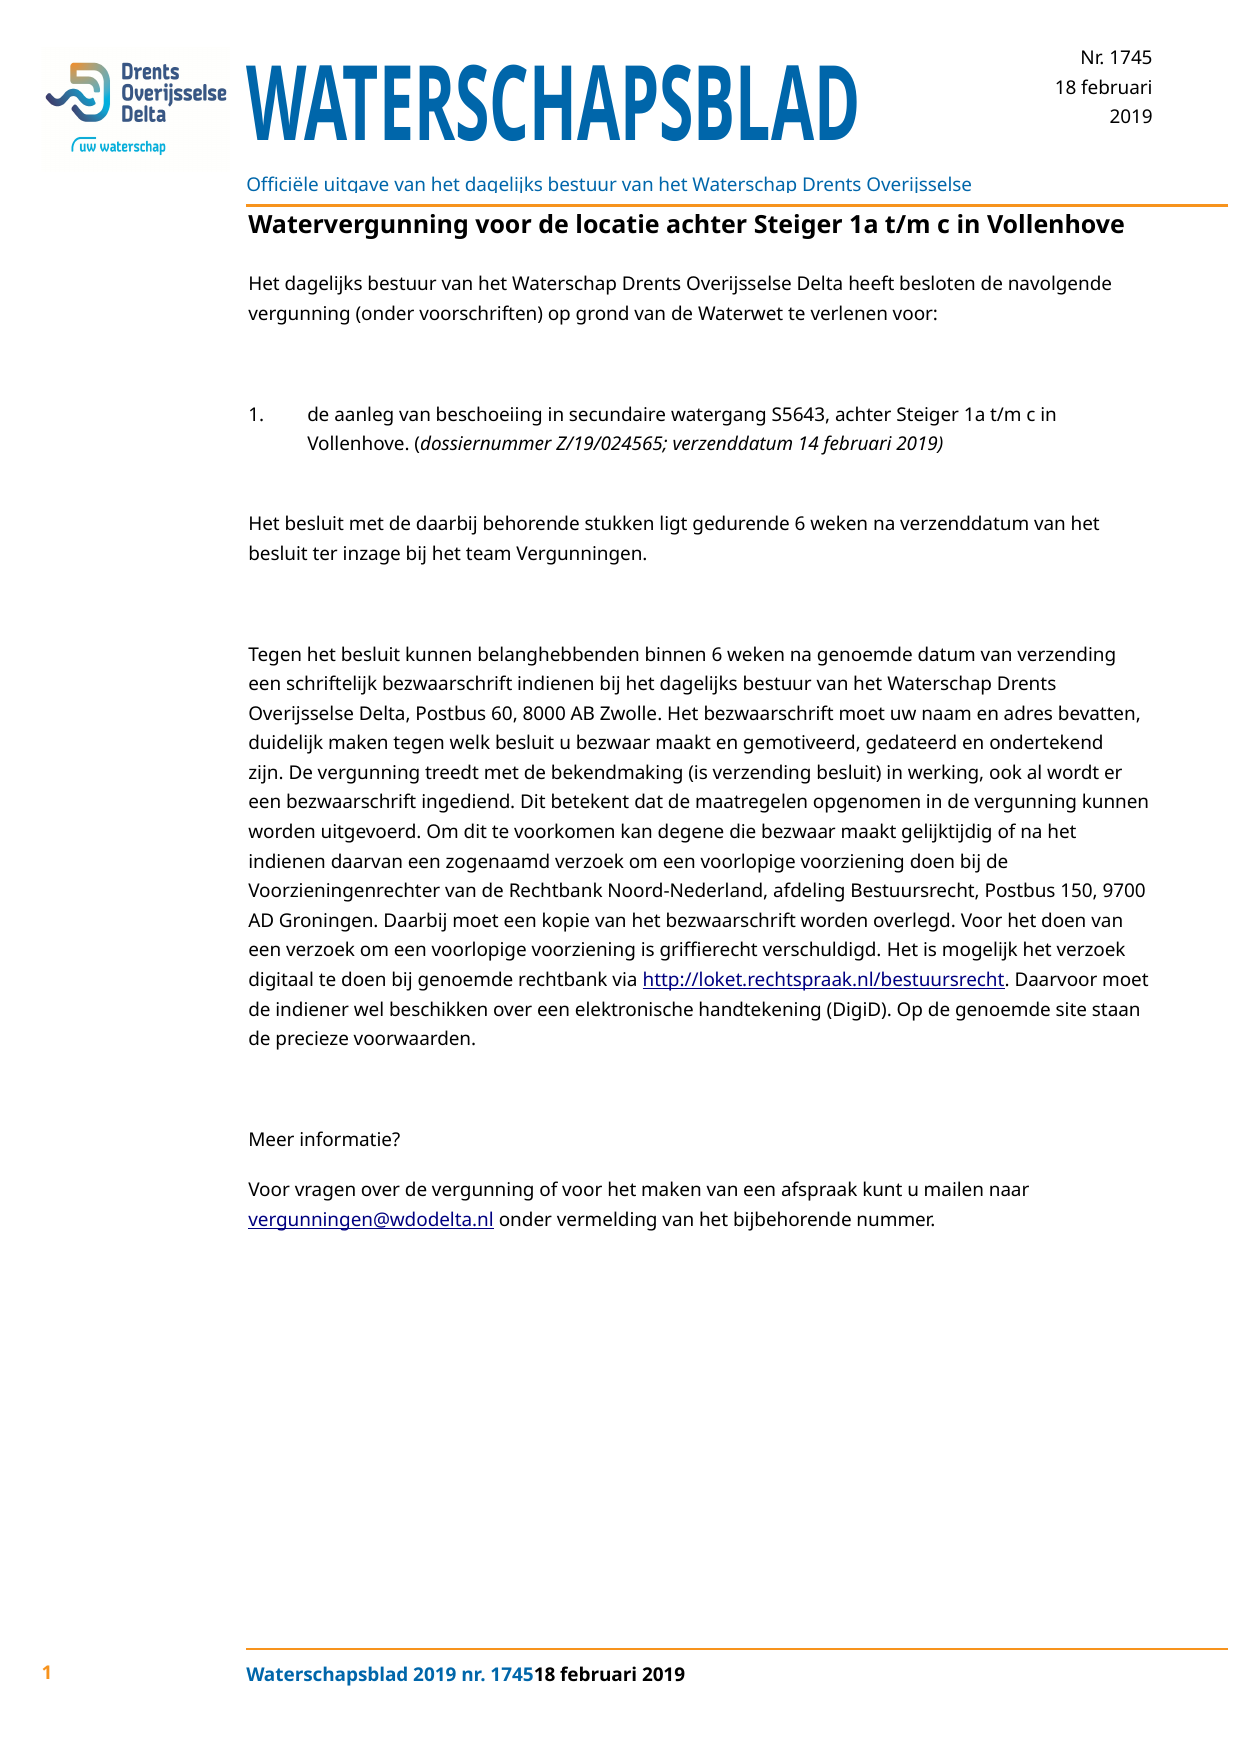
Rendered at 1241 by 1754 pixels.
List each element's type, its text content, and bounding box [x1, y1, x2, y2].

text Meer informatie? [248, 1126, 1152, 1152]
text Tegen het besluit kunnen belanghebbenden binnen 6 weken na genoemde datum van verzending een schriftelijk bezwaarschrift indienen bij het dagelijks bestuur van het Waterschap Drents Overijsselse Delta, Postbus 60, 8000 AB Zwolle. Het bezwaarschrift moet uw naam en adres bevatten, duidelijk maken tegen welk besluit u bezwaar maakt en gemotiveerd, gedateerd en ondertekend zijn. De vergunning treedt met de bekendmaking (is verzending besluit) in werking, ook al wordt er een bezwaarschrift ingediend. Dit betekent dat de maatregelen opgenomen in de vergunning kunnen worden uitgevoerd. Om dit te voorkomen kan degene die bezwaar maakt gelijktijdig of na het indienen daarvan een zogenaamd verzoek om een voorlopige voorziening doen bij de Voorzieningenrechter van de Rechtbank Noord-Nederland, afdeling Bestuursrecht, Postbus 150, 9700 AD Groningen. Daarbij moet een kopie van het bezwaarschrift worden overlegd. Voor het doen van een verzoek om een voorlopige voorziening is griffierecht verschuldigd. Het is mogelijk het verzoek digitaal te doen bij genoemde rechtbank via http://loket.rechtspraak.nl/bestuursrecht. Daarvoor moet de indiener wel beschikken over een elektronische handtekening (DigiD). Op de genoemde site staan de precieze voorwaarden. [248, 641, 1152, 1051]
list de aanleg van beschoeiing in secundaire watergang S5643, achter Steiger 1a t/m c in Vollenhove. (dossiernummer Z/19/024565; verzenddatum 14 februari 2019) [248, 401, 1152, 456]
picture [41, 47, 231, 172]
text Het besluit met de daarbij behorende stukken ligt gedurende 6 weken na verzenddatum van het besluit ter inzage bij het team Vergunningen. [248, 510, 1152, 566]
text Watervergunning voor de locatie achter Steiger 1a t/m c in Vollenhove [248, 207, 1152, 241]
text Voor vragen over de vergunning of voor het maken van een afspraak kunt u mailen naar vergunningen@wdodelta.nl onder vermelding van het bijbehorende nummer. [248, 1177, 1152, 1232]
text Het dagelijks bestuur van het Waterschap Drents Overijsselse Delta heeft besloten de navolgende vergunning (onder voorschriften) op grond van de Waterwet te verlenen voor: [248, 270, 1152, 326]
